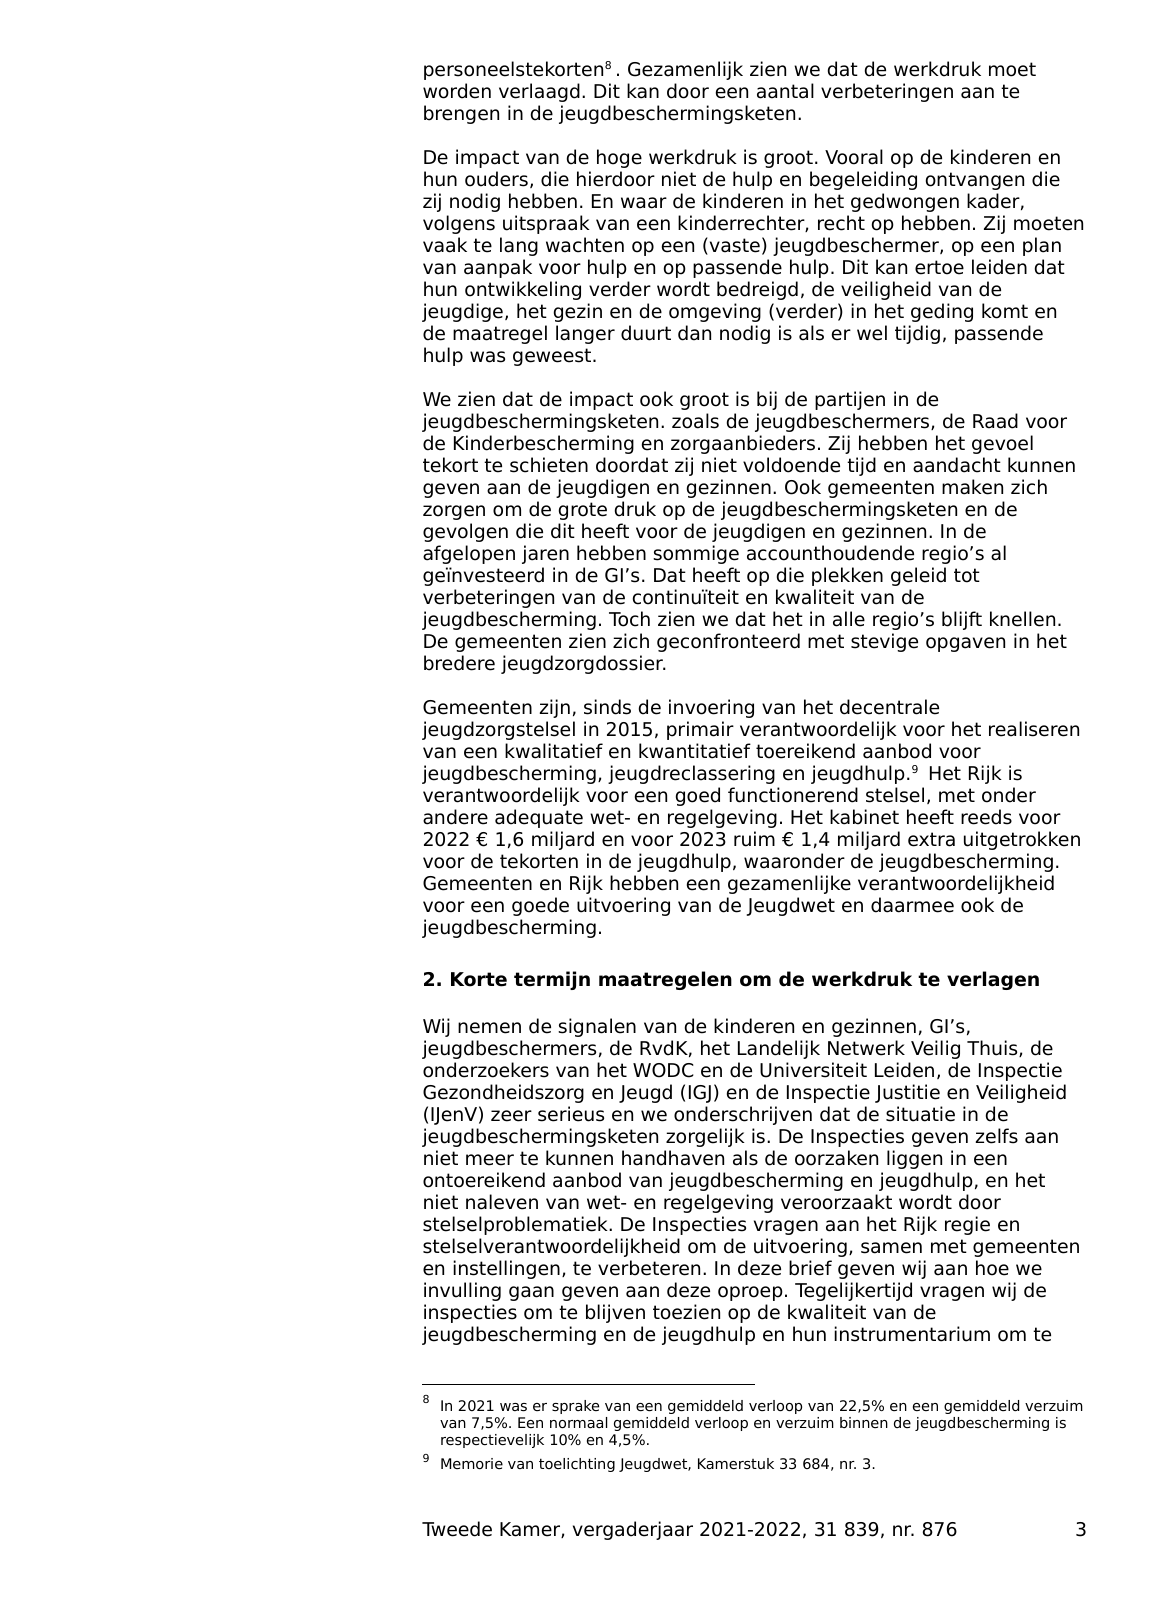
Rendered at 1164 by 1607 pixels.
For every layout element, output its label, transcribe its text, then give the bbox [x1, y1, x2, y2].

text We zien dat de impact ook groot is bij de partijen in de jeugdbeschermingsketen. zoals de jeugdbeschermers, de Raad voor de Kinderbescherming en zorgaanbieders. Zij hebben het gevoel tekort te schieten doordat zij niet voldoende tijd en aandacht kunnen geven aan de jeugdigen en gezinnen. Ook gemeenten maken zich zorgen om de grote druk op de jeugdbeschermingsketen en de gevolgen die dit heeft voor de jeugdigen en gezinnen. In de afgelopen jaren hebben sommige accounthoudende regio’s al geïnvesteerd in de GI’s. Dat heeft op die plekken geleid tot verbeteringen van de continuïteit en kwaliteit van de jeugdbescherming. Toch zien we dat het in alle regio’s blijft knellen. De gemeenten zien zich geconfronteerd met stevige opgaven in het bredere jeugdzorgdossier. [422, 389, 1087, 675]
subtitle 2. Korte termijn maatregelen om de werkdruk te verlagen [422, 969, 1087, 991]
text In 2021 was er sprake van een gemiddeld verloop van 22,5% en een gemiddeld verzuim van 7,5%. Een normaal gemiddeld verloop en verzuim binnen de jeugdbescherming is respectievelijk 10% en 4,5%. [422, 1393, 1087, 1449]
text Wij nemen de signalen van de kinderen en gezinnen, GI’s, jeugdbeschermers, de RvdK, het Landelijk Netwerk Veilig Thuis, de onderzoekers van het WODC en de Universiteit Leiden, de Inspectie Gezondheidszorg en Jeugd (IGJ) en de Inspectie Justitie en Veiligheid (IJenV) zeer serieus en we onderschrijven dat de situatie in de jeugdbeschermingsketen zorgelijk is. De Inspecties geven zelfs aan niet meer te kunnen handhaven als de oorzaken liggen in een ontoereikend aanbod van jeugdbescherming en jeugdhulp, en het niet naleven van wet- en regelgeving veroorzaakt wordt door stelselproblematiek. De Inspecties vragen aan het Rijk regie en stelselverantwoordelijkheid om de uitvoering, samen met gemeenten en instellingen, te verbeteren. In deze brief geven wij aan hoe we invulling gaan geven aan deze oproep. Tegelijkertijd vragen wij de inspecties om te blijven toezien op de kwaliteit van de jeugdbescherming en de jeugdhulp en hun instrumentarium om te [422, 1016, 1087, 1346]
text Gemeenten zijn, sinds de invoering van het decentrale jeugdzorgstelsel in 2015, primair verantwoordelijk voor het realiseren van een kwalitatief en kwantitatief toereikend aanbod voor jeugdbescherming, jeugdreclassering en jeugdhulp. Het Rijk is verantwoordelijk voor een goed functionerend stelsel, met onder andere adequate wet- en regelgeving. Het kabinet heeft reeds voor 2022 € 1,6 miljard en voor 2023 ruim € 1,4 miljard extra uitgetrokken voor de tekorten in de jeugdhulp, waaronder de jeugdbescherming. Gemeenten en Rijk hebben een gezamenlijke verantwoordelijkheid voor een goede uitvoering van de Jeugdwet en daarmee ook de jeugdbescherming. [422, 697, 1087, 939]
text personeelstekorten. Gezamenlijk zien we dat de werkdruk moet worden verlaagd. Dit kan door een aantal verbeteringen aan te brengen in de jeugdbeschermingsketen. [422, 59, 1087, 125]
text Memorie van toelichting Jeugdwet, Kamerstuk 33 684, nr. 3. [422, 1452, 1087, 1474]
text De impact van de hoge werkdruk is groot. Vooral op de kinderen en hun ouders, die hierdoor niet de hulp en begeleiding ontvangen die zij nodig hebben. En waar de kinderen in het gedwongen kader, volgens uitspraak van een kinderrechter, recht op hebben. Zij moeten vaak te lang wachten op een (vaste) jeugdbeschermer, op een plan van aanpak voor hulp en op passende hulp. Dit kan ertoe leiden dat hun ontwikkeling verder wordt bedreigd, de veiligheid van de jeugdige, het gezin en de omgeving (verder) in het geding komt en de maatregel langer duurt dan nodig is als er wel tijdig, passende hulp was geweest. [422, 147, 1087, 367]
